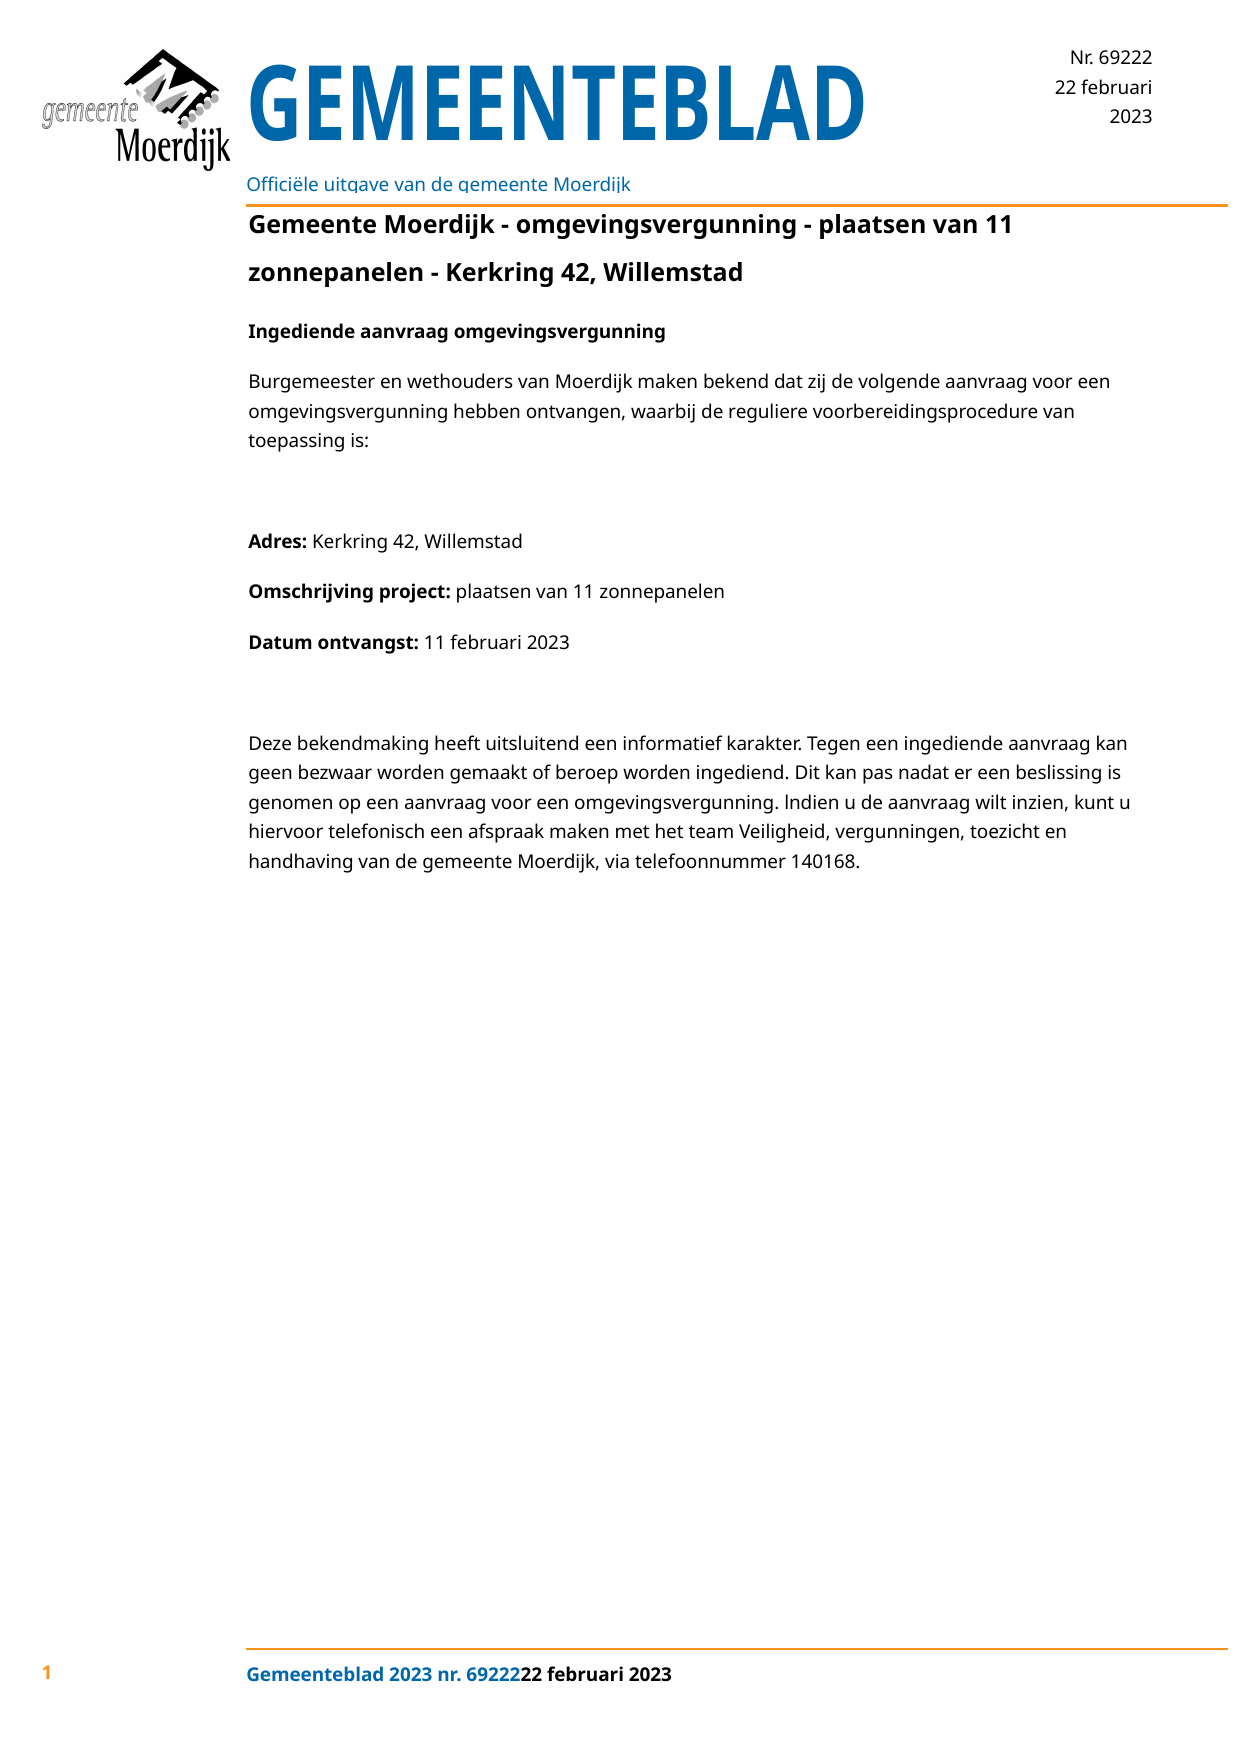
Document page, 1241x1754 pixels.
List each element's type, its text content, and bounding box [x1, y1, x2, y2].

text Ingediende aanvraag omgevingsvergunning [248, 318, 1152, 344]
text Burgemeester en wethouders van Moerdijk maken bekend dat zij de volgende aanvraag voor een omgevingsvergunning hebben ontvangen, waarbij de reguliere voorbereidingsprocedure van toepassing is: [248, 368, 1152, 453]
picture [41, 47, 231, 172]
text Datum ontvangst: 11 februari 2023 [248, 629, 1152, 655]
text Deze bekendmaking heeft uitsluitend een informatief karakter. Tegen een ingediende aanvraag kan geen bezwaar worden gemaakt of beroep worden ingediend. Dit kan pas nadat er een beslissing is genomen op een aanvraag voor een omgevingsvergunning. lndien u de aanvraag wilt inzien, kunt u hiervoor telefonisch een afspraak maken met het team Veiligheid, vergunningen, toezicht en handhaving van de gemeente Moerdijk, via telefoonnummer 140168. [248, 730, 1152, 874]
text Gemeente Moerdijk - omgevingsvergunning - plaatsen van 11 zonnepanelen - Kerkring 42, Willemstad [248, 207, 1152, 288]
text Adres: Kerkring 42, Willemstad [248, 528, 1152, 554]
text Omschrijving project: plaatsen van 11 zonnepanelen [248, 579, 1152, 604]
